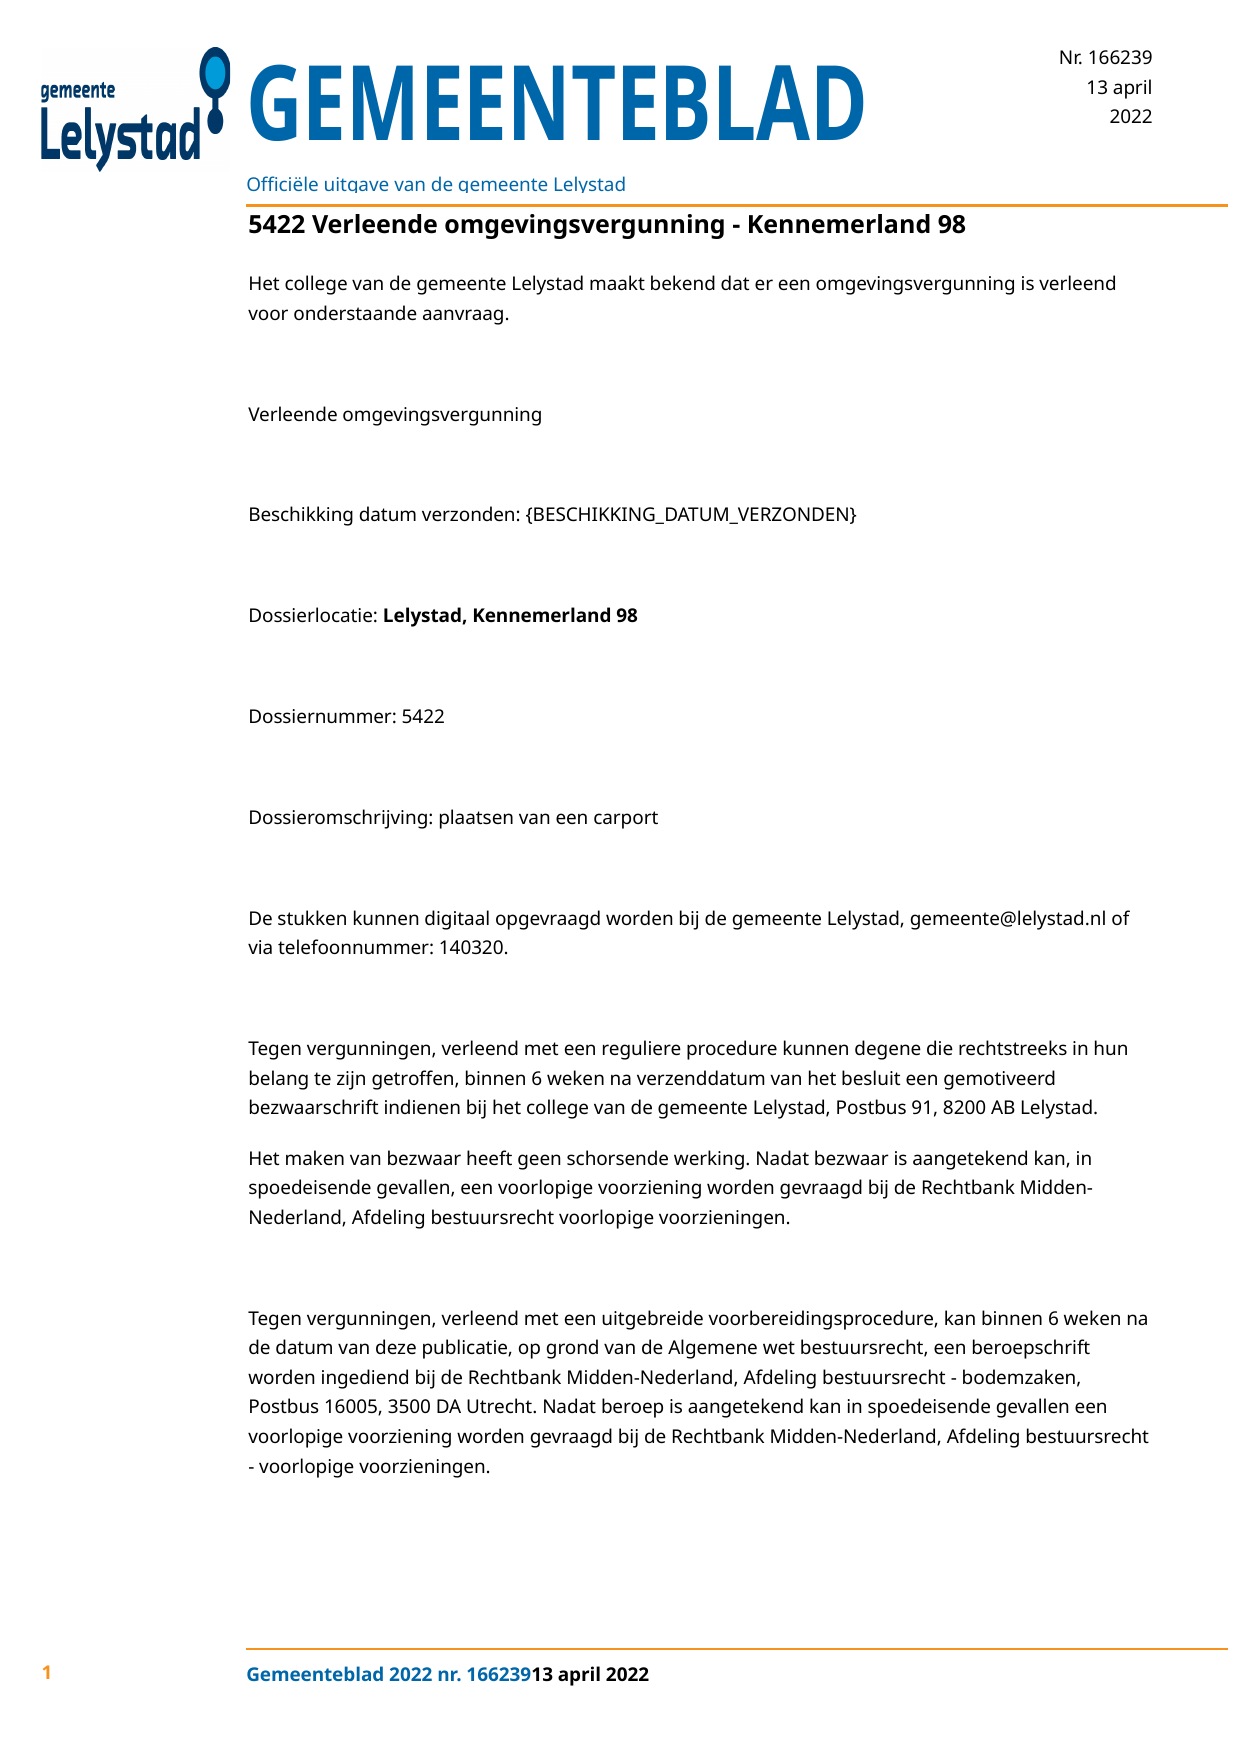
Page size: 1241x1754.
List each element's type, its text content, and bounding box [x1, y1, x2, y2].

text Dossierlocatie: Lelystad, Kennemerland 98 [248, 602, 1152, 628]
text De stukken kunnen digitaal opgevraagd worden bij de gemeente Lelystad, gemeente@lelystad.nl of via telefoonnummer: 140320. [248, 905, 1152, 960]
text Het college van de gemeente Lelystad maakt bekend dat er een omgevingsvergunning is verleend voor onderstaande aanvraag. [248, 270, 1152, 326]
text Verleende omgevingsvergunning [248, 401, 1152, 426]
picture [41, 47, 231, 172]
text Tegen vergunningen, verleend met een uitgebreide voorbereidingsprocedure, kan binnen 6 weken na de datum van deze publicatie, op grond van de Algemene wet bestuursrecht, een beroepschrift worden ingediend bij de Rechtbank Midden-Nederland, Afdeling bestuursrecht - bodemzaken, Postbus 16005, 3500 DA Utrecht. Nadat beroep is aangetekend kan in spoedeisende gevallen een voorlopige voorziening worden gevraagd bij de Rechtbank Midden-Nederland, Afdeling bestuursrecht - voorlopige voorzieningen. [248, 1305, 1152, 1478]
text Tegen vergunningen, verleend met een reguliere procedure kunnen degene die rechtstreeks in hun belang te zijn getroffen, binnen 6 weken na verzenddatum van het besluit een gemotiveerd bezwaarschrift indienen bij het college van de gemeente Lelystad, Postbus 91, 8200 AB Lelystad. [248, 1035, 1152, 1120]
text Het maken van bezwaar heeft geen schorsende werking. Nadat bezwaar is aangetekend kan, in spoedeisende gevallen, een voorlopige voorziening worden gevraagd bij de Rechtbank Midden-Nederland, Afdeling bestuursrecht voorlopige voorzieningen. [248, 1145, 1152, 1230]
text Dossiernummer: 5422 [248, 703, 1152, 729]
text Beschikking datum verzonden: {BESCHIKKING_DATUM_VERZONDEN} [248, 502, 1152, 527]
text 5422 Verleende omgevingsvergunning - Kennemerland 98 [248, 207, 1152, 241]
text Dossieromschrijving: plaatsen van een carport [248, 804, 1152, 830]
